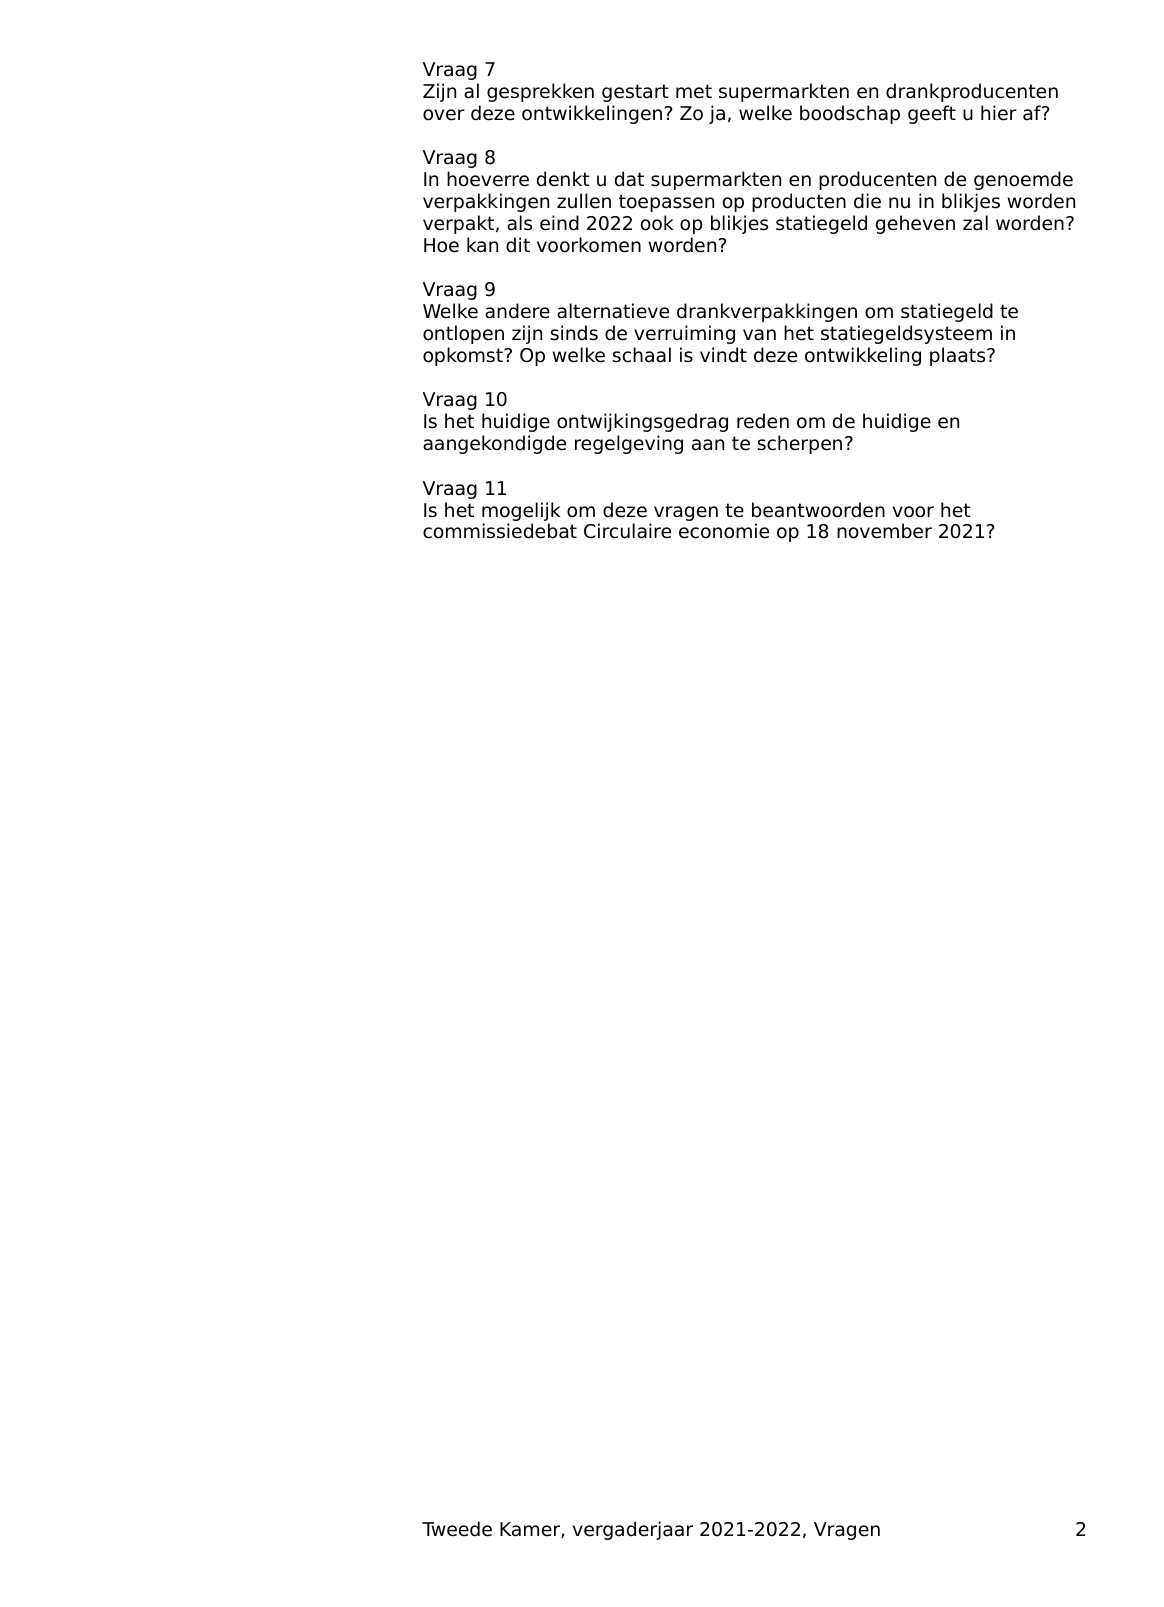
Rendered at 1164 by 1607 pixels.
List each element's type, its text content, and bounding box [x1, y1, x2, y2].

text Is het huidige ontwijkingsgedrag reden om de huidige en aangekondigde regelgeving aan te scherpen? [422, 411, 1087, 455]
text Vraag 10 [422, 389, 1087, 411]
text Welke andere alternatieve drankverpakkingen om statiegeld te ontlopen zijn sinds de verruiming van het statiegeldsysteem in opkomst? Op welke schaal is vindt deze ontwikkeling plaats? [422, 301, 1087, 367]
text In hoeverre denkt u dat supermarkten en producenten de genoemde verpakkingen zullen toepassen op producten die nu in blikjes worden verpakt, als eind 2022 ook op blikjes statiegeld geheven zal worden? Hoe kan dit voorkomen worden? [422, 169, 1087, 257]
text Vraag 11 [422, 477, 1087, 499]
text Vraag 8 [422, 147, 1087, 169]
text Is het mogelijk om deze vragen te beantwoorden voor het commissiedebat Circulaire economie op 18 november 2021? [422, 499, 1087, 543]
text Zijn al gesprekken gestart met supermarkten en drankproducenten over deze ontwikkelingen? Zo ja, welke boodschap geeft u hier af? [422, 81, 1087, 125]
text Vraag 7 [422, 59, 1087, 81]
text Vraag 9 [422, 279, 1087, 301]
